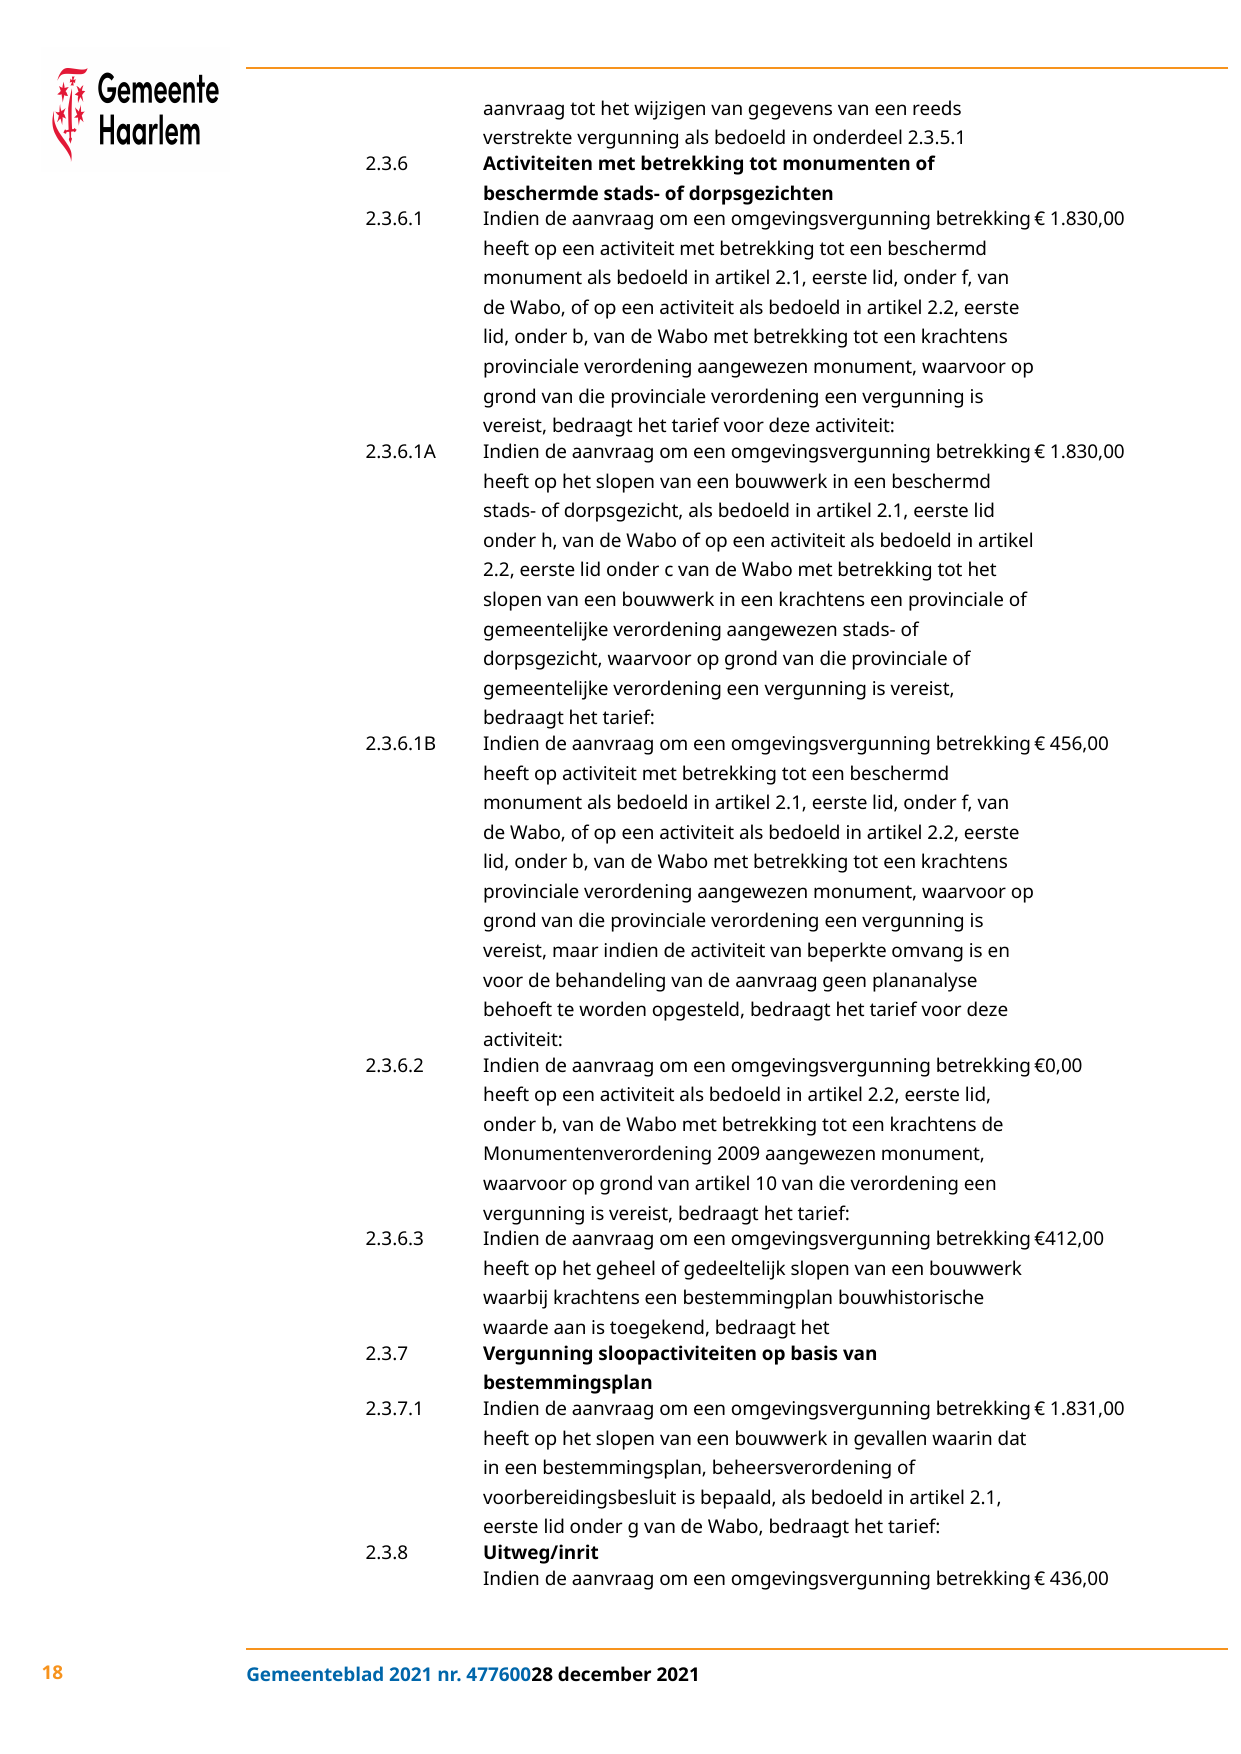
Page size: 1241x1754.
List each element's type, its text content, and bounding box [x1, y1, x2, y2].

table_cell € 1.831,00 [1034, 1395, 1152, 1539]
table_cell [248, 1395, 365, 1539]
table_cell [1034, 1340, 1152, 1395]
table_cell Vergunning sloopactiviteiten op basis van bestemmingsplan [483, 1340, 1034, 1395]
table_cell 2.3.8 [365, 1539, 483, 1565]
table_cell Indien de aanvraag om een omgevingsvergunning betrekking heeft op een activiteit als bedoeld in artikel 2.2, eerste lid, onder b, van de Wabo met betrekking tot een krachtens de Monumentenverordening 2009 aangewezen monument, waarvoor op grond van artikel 10 van die verordening een vergunning is vereist, bedraagt het tarief: [483, 1052, 1034, 1225]
table_cell Activiteiten met betrekking tot monumenten of beschermde stads- of dorpsgezichten [483, 150, 1034, 205]
table_cell 2.3.6 [365, 150, 483, 205]
table_cell [248, 95, 365, 150]
table_cell €0,00 [1034, 1052, 1152, 1225]
table_cell Indien de aanvraag om een omgevingsvergunning betrekking heeft op een activiteit met betrekking tot een beschermd monument als bedoeld in artikel 2.1, eerste lid, onder f, van de Wabo, of op een activiteit als bedoeld in artikel 2.2, eerste lid, onder b, van de Wabo met betrekking tot een krachtens provinciale verordening aangewezen monument, waarvoor op grond van die provinciale verordening een vergunning is vereist, bedraagt het tarief voor deze activiteit: [483, 205, 1034, 438]
table_cell 2.3.6.3 [365, 1225, 483, 1340]
table_cell € 456,00 [1034, 730, 1152, 1052]
table_cell [248, 730, 365, 1052]
table_cell Indien de aanvraag om een omgevingsvergunning betrekking heeft op het geheel of gedeeltelijk slopen van een bouwwerk waarbij krachtens een bestemmingplan bouwhistorische waarde aan is toegekend, bedraagt het [483, 1225, 1034, 1340]
table_cell [248, 438, 365, 730]
table_cell [1034, 150, 1152, 205]
table_cell [248, 1052, 365, 1225]
picture [41, 47, 231, 172]
table_cell €412,00 [1034, 1225, 1152, 1340]
table_cell Uitweg/inrit [483, 1539, 1034, 1565]
table_cell 2.3.6.1A [365, 438, 483, 730]
table_cell [365, 1565, 483, 1591]
table_cell [248, 1340, 365, 1395]
table_cell 2.3.6.1 [365, 205, 483, 438]
table_cell € 1.830,00 [1034, 438, 1152, 730]
table_cell [248, 1539, 365, 1565]
table_cell [248, 1225, 365, 1340]
table_cell Indien de aanvraag om een omgevingsvergunning betrekking heeft op activiteit met betrekking tot een beschermd monument als bedoeld in artikel 2.1, eerste lid, onder f, van de Wabo, of op een activiteit als bedoeld in artikel 2.2, eerste lid, onder b, van de Wabo met betrekking tot een krachtens provinciale verordening aangewezen monument, waarvoor op grond van die provinciale verordening een vergunning is vereist, maar indien de activiteit van beperkte omvang is en voor de behandeling van de aanvraag geen plananalyse behoeft te worden opgesteld, bedraagt het tarief voor deze activiteit: [483, 730, 1034, 1052]
table_cell Indien de aanvraag om een omgevingsvergunning betrekking heeft op het slopen van een bouwwerk in een beschermd stads- of dorpsgezicht, als bedoeld in artikel 2.1, eerste lid onder h, van de Wabo of op een activiteit als bedoeld in artikel 2.2, eerste lid onder c van de Wabo met betrekking tot het slopen van een bouwwerk in een krachtens een provinciale of gemeentelijke verordening aangewezen stads- of dorpsgezicht, waarvoor op grond van die provinciale of gemeentelijke verordening een vergunning is vereist, bedraagt het tarief: [483, 438, 1034, 730]
table_cell [1034, 1539, 1152, 1565]
table_cell € 1.830,00 [1034, 205, 1152, 438]
table_cell [248, 205, 365, 438]
table_cell aanvraag tot het wijzigen van gegevens van een reeds verstrekte vergunning als bedoeld in onderdeel 2.3.5.1 [483, 95, 1034, 150]
table_cell [248, 150, 365, 205]
table_cell Indien de aanvraag om een omgevingsvergunning betrekking heeft op het slopen van een bouwwerk in gevallen waarin dat in een bestemmingsplan, beheersverordening of voorbereidingsbesluit is bepaald, als bedoeld in artikel 2.1, eerste lid onder g van de Wabo, bedraagt het tarief: [483, 1395, 1034, 1539]
table_cell € 436,00 [1034, 1565, 1152, 1591]
table_cell [248, 1565, 365, 1591]
table_cell 2.3.6.1B [365, 730, 483, 1052]
table_cell Indien de aanvraag om een omgevingsvergunning betrekking [483, 1565, 1034, 1591]
table_cell [1034, 95, 1152, 150]
table_cell [365, 95, 483, 150]
table_cell 2.3.7.1 [365, 1395, 483, 1539]
table_cell 2.3.7 [365, 1340, 483, 1395]
table_cell 2.3.6.2 [365, 1052, 483, 1225]
